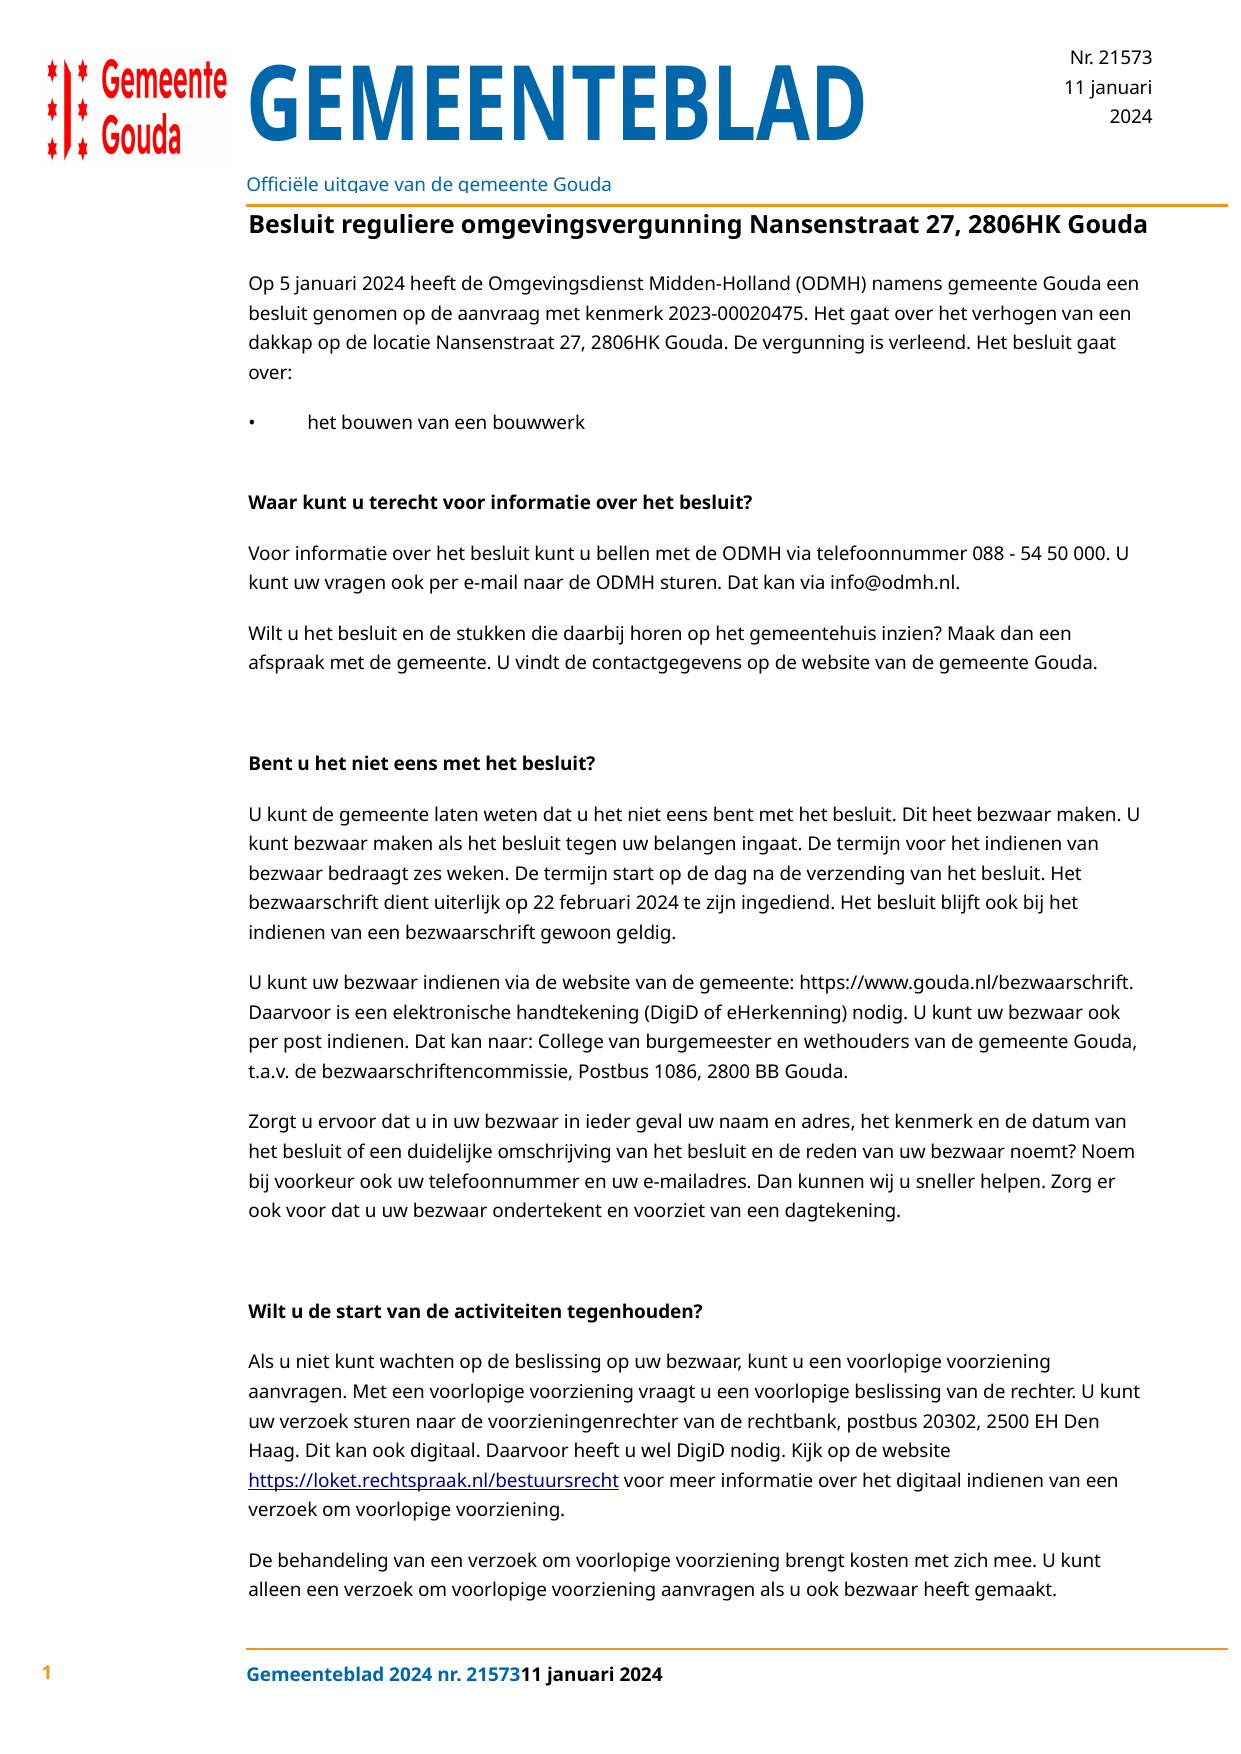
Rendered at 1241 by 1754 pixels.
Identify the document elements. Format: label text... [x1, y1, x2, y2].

text Voor informatie over het besluit kunt u bellen met de ODMH via telefoonnummer 088 - 54 50 000. U kunt uw vragen ook per e-mail naar de ODMH sturen. Dat kan via info@odmh.nl. [248, 540, 1152, 595]
text Wilt u het besluit en de stukken die daarbij horen op het gemeentehuis inzien? Maak dan een afspraak met de gemeente. U vindt de contactgegevens op de website van de gemeente Gouda. [248, 620, 1152, 675]
text U kunt uw bezwaar indienen via de website van de gemeente: https://www.gouda.nl/bezwaarschrift. Daarvoor is een elektronische handtekening (DigiD of eHerkenning) nodig. U kunt uw bezwaar ook per post indienen. Dat kan naar: College van burgemeester en wethouders van de gemeente Gouda, t.a.v. de bezwaarschriftencommissie, Postbus 1086, 2800 BB Gouda. [248, 969, 1152, 1084]
text Besluit reguliere omgevingsvergunning Nansenstraat 27, 2806HK Gouda [248, 207, 1152, 241]
text Zorgt u ervoor dat u in uw bezwaar in ieder geval uw naam en adres, het kenmerk en de datum van het besluit of een duidelijke omschrijving van het besluit en de reden van uw bezwaar noemt? Noem bij voorkeur ook uw telefoonnummer en uw e-mailadres. Dan kunnen wij u sneller helpen. Zorg er ook voor dat u uw bezwaar ondertekent en voorziet van een dagtekening. [248, 1109, 1152, 1223]
list het bouwen van een bouwwerk [248, 409, 1152, 435]
text Op 5 januari 2024 heeft de Omgevingsdienst Midden-Holland (ODMH) namens gemeente Gouda een besluit genomen op de aanvraag met kenmerk 2023-00020475. Het gaat over het verhogen van een dakkap op de locatie Nansenstraat 27, 2806HK Gouda. De vergunning is verleend. Het besluit gaat over: [248, 270, 1152, 385]
text De behandeling van een verzoek om voorlopige voorziening brengt kosten met zich mee. U kunt alleen een verzoek om voorlopige voorziening aanvragen als u ook bezwaar heeft gemaakt. [248, 1547, 1152, 1602]
text Wilt u de start van de activiteiten tegenhouden? [248, 1298, 1152, 1324]
text Als u niet kunt wachten op de beslissing op uw bezwaar, kunt u een voorlopige voorziening aanvragen. Met een voorlopige voorziening vraagt u een voorlopige beslissing van de rechter. U kunt uw verzoek sturen naar de voorzieningenrechter van de rechtbank, postbus 20302, 2500 EH Den Haag. Dit kan ook digitaal. Daarvoor heeft u wel DigiD nodig. Kijk op de website https://loket.rechtspraak.nl/bestuursrecht voor meer informatie over het digitaal indienen van een verzoek om voorlopige voorziening. [248, 1349, 1152, 1522]
picture [41, 47, 231, 172]
text Bent u het niet eens met het besluit? [248, 750, 1152, 776]
text U kunt de gemeente laten weten dat u het niet eens bent met het besluit. Dit heet bezwaar maken. U kunt bezwaar maken als het besluit tegen uw belangen ingaat. De termijn voor het indienen van bezwaar bedraagt zes weken. De termijn start op de dag na de verzending van het besluit. Het bezwaarschrift dient uiterlijk op 22 februari 2024 te zijn ingediend. Het besluit blijft ook bij het indienen van een bezwaarschrift gewoon geldig. [248, 801, 1152, 945]
text Waar kunt u terecht voor informatie over het besluit? [248, 489, 1152, 515]
